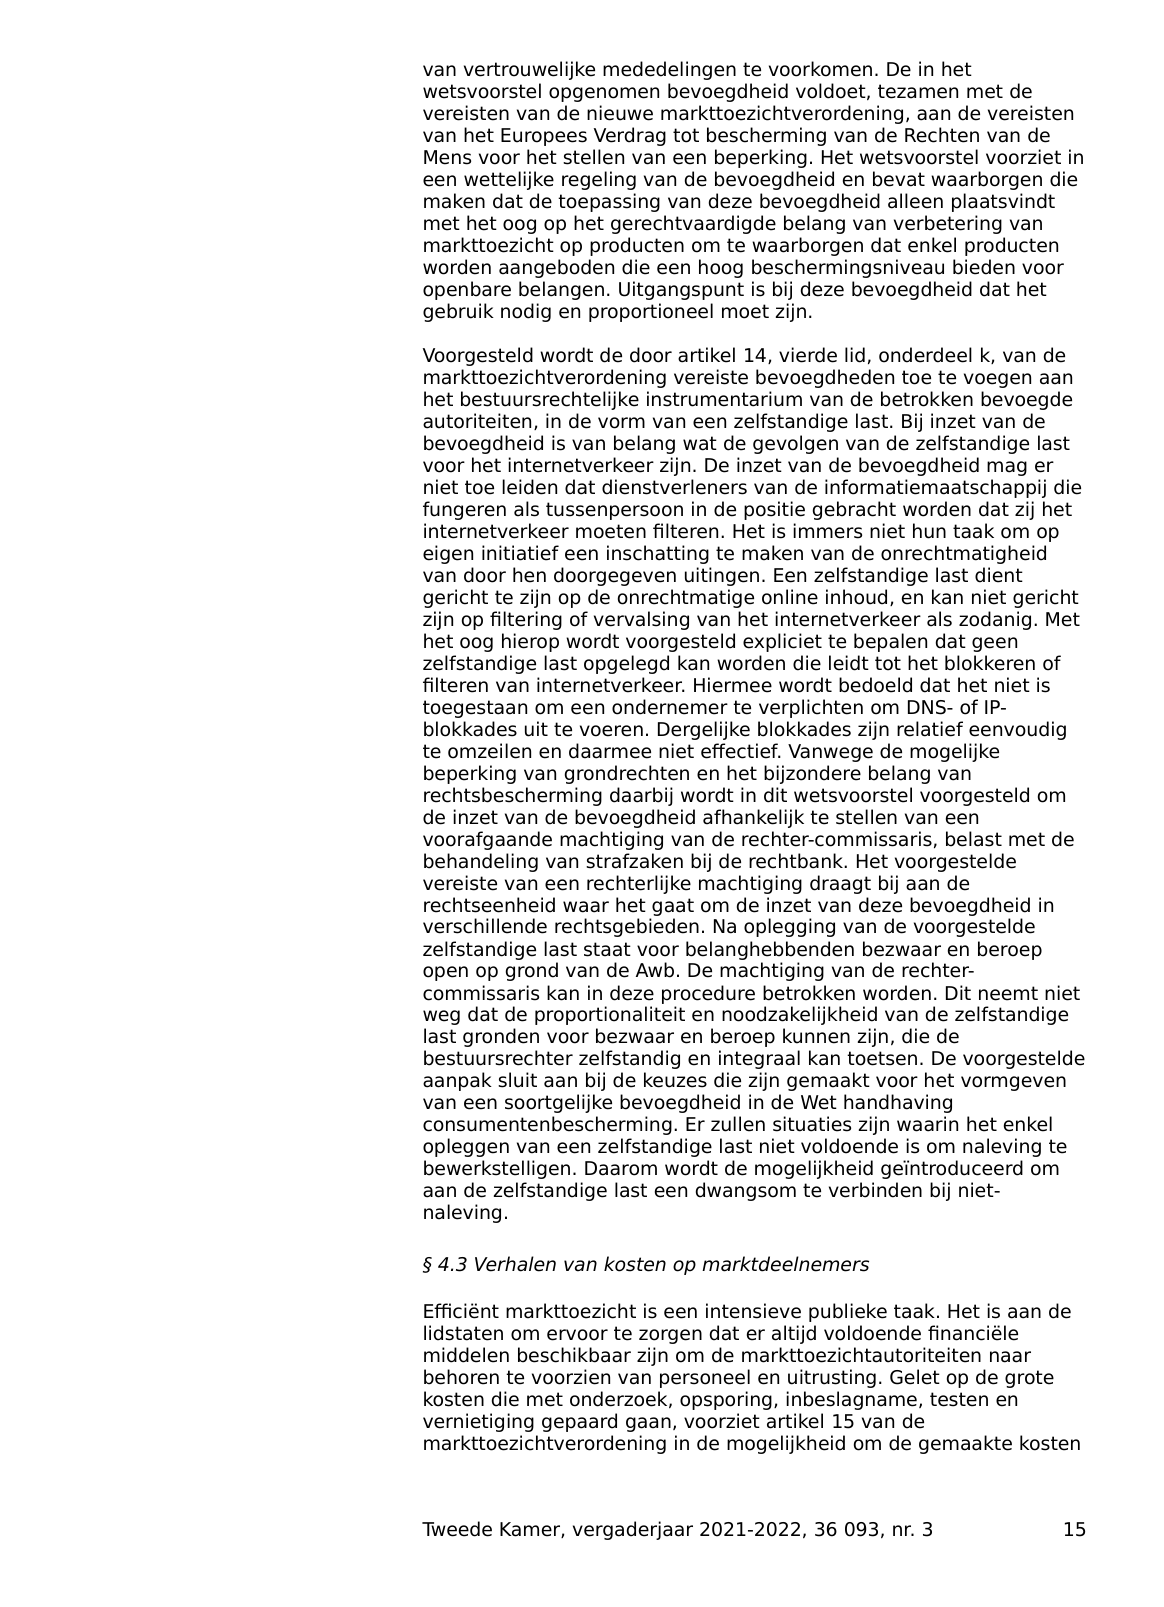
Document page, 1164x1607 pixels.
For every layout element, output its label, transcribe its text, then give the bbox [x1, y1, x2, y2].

text Voorgesteld wordt de door artikel 14, vierde lid, onderdeel k, van de markttoezichtverordening vereiste bevoegdheden toe te voegen aan het bestuursrechtelijke instrumentarium van de betrokken bevoegde autoriteiten, in de vorm van een zelfstandige last. Bij inzet van de bevoegdheid is van belang wat de gevolgen van de zelfstandige last voor het internetverkeer zijn. De inzet van de bevoegdheid mag er niet toe leiden dat dienstverleners van de informatiemaatschappij die fungeren als tussenpersoon in de positie gebracht worden dat zij het internetverkeer moeten filteren. Het is immers niet hun taak om op eigen initiatief een inschatting te maken van de onrechtmatigheid van door hen doorgegeven uitingen. Een zelfstandige last dient gericht te zijn op de onrechtmatige online inhoud, en kan niet gericht zijn op filtering of vervalsing van het internetverkeer als zodanig. Met het oog hierop wordt voorgesteld expliciet te bepalen dat geen zelfstandige last opgelegd kan worden die leidt tot het blokkeren of filteren van internetverkeer. Hiermee wordt bedoeld dat het niet is toegestaan om een ondernemer te verplichten om DNS- of IP-blokkades uit te voeren. Dergelijke blokkades zijn relatief eenvoudig te omzeilen en daarmee niet effectief. Vanwege de mogelijke beperking van grondrechten en het bijzondere belang van rechtsbescherming daarbij wordt in dit wetsvoorstel voorgesteld om de inzet van de bevoegdheid afhankelijk te stellen van een voorafgaande machtiging van de rechter-commissaris, belast met de behandeling van strafzaken bij de rechtbank. Het voorgestelde vereiste van een rechterlijke machtiging draagt bij aan de rechtseenheid waar het gaat om de inzet van deze bevoegdheid in verschillende rechtsgebieden. Na oplegging van de voorgestelde zelfstandige last staat voor belanghebbenden bezwaar en beroep open op grond van de Awb. De machtiging van de rechter-commissaris kan in deze procedure betrokken worden. Dit neemt niet weg dat de proportionaliteit en noodzakelijkheid van de zelfstandige last gronden voor bezwaar en beroep kunnen zijn, die de bestuursrechter zelfstandig en integraal kan toetsen. De voorgestelde aanpak sluit aan bij de keuzes die zijn gemaakt voor het vormgeven van een soortgelijke bevoegdheid in de Wet handhaving consumentenbescherming. Er zullen situaties zijn waarin het enkel opleggen van een zelfstandige last niet voldoende is om naleving te bewerkstelligen. Daarom wordt de mogelijkheid geïntroduceerd om aan de zelfstandige last een dwangsom te verbinden bij niet-naleving. [422, 345, 1087, 1224]
text Efficiënt markttoezicht is een intensieve publieke taak. Het is aan de lidstaten om ervoor te zorgen dat er altijd voldoende financiële middelen beschikbaar zijn om de markttoezichtautoriteiten naar behoren te voorzien van personeel en uitrusting. Gelet op de grote kosten die met onderzoek, opsporing, inbeslagname, testen en vernietiging gepaard gaan, voorziet artikel 15 van de markttoezichtverordening in de mogelijkheid om de gemaakte kosten [422, 1301, 1087, 1455]
subtitle § 4.3 Verhalen van kosten op marktdeelnemers [422, 1254, 1087, 1276]
text van vertrouwelijke mededelingen te voorkomen. De in het wetsvoorstel opgenomen bevoegdheid voldoet, tezamen met de vereisten van de nieuwe markttoezichtverordening, aan de vereisten van het Europees Verdrag tot bescherming van de Rechten van de Mens voor het stellen van een beperking. Het wetsvoorstel voorziet in een wettelijke regeling van de bevoegdheid en bevat waarborgen die maken dat de toepassing van deze bevoegdheid alleen plaatsvindt met het oog op het gerechtvaardigde belang van verbetering van markttoezicht op producten om te waarborgen dat enkel producten worden aangeboden die een hoog beschermingsniveau bieden voor openbare belangen. Uitgangspunt is bij deze bevoegdheid dat het gebruik nodig en proportioneel moet zijn. [422, 59, 1087, 323]
